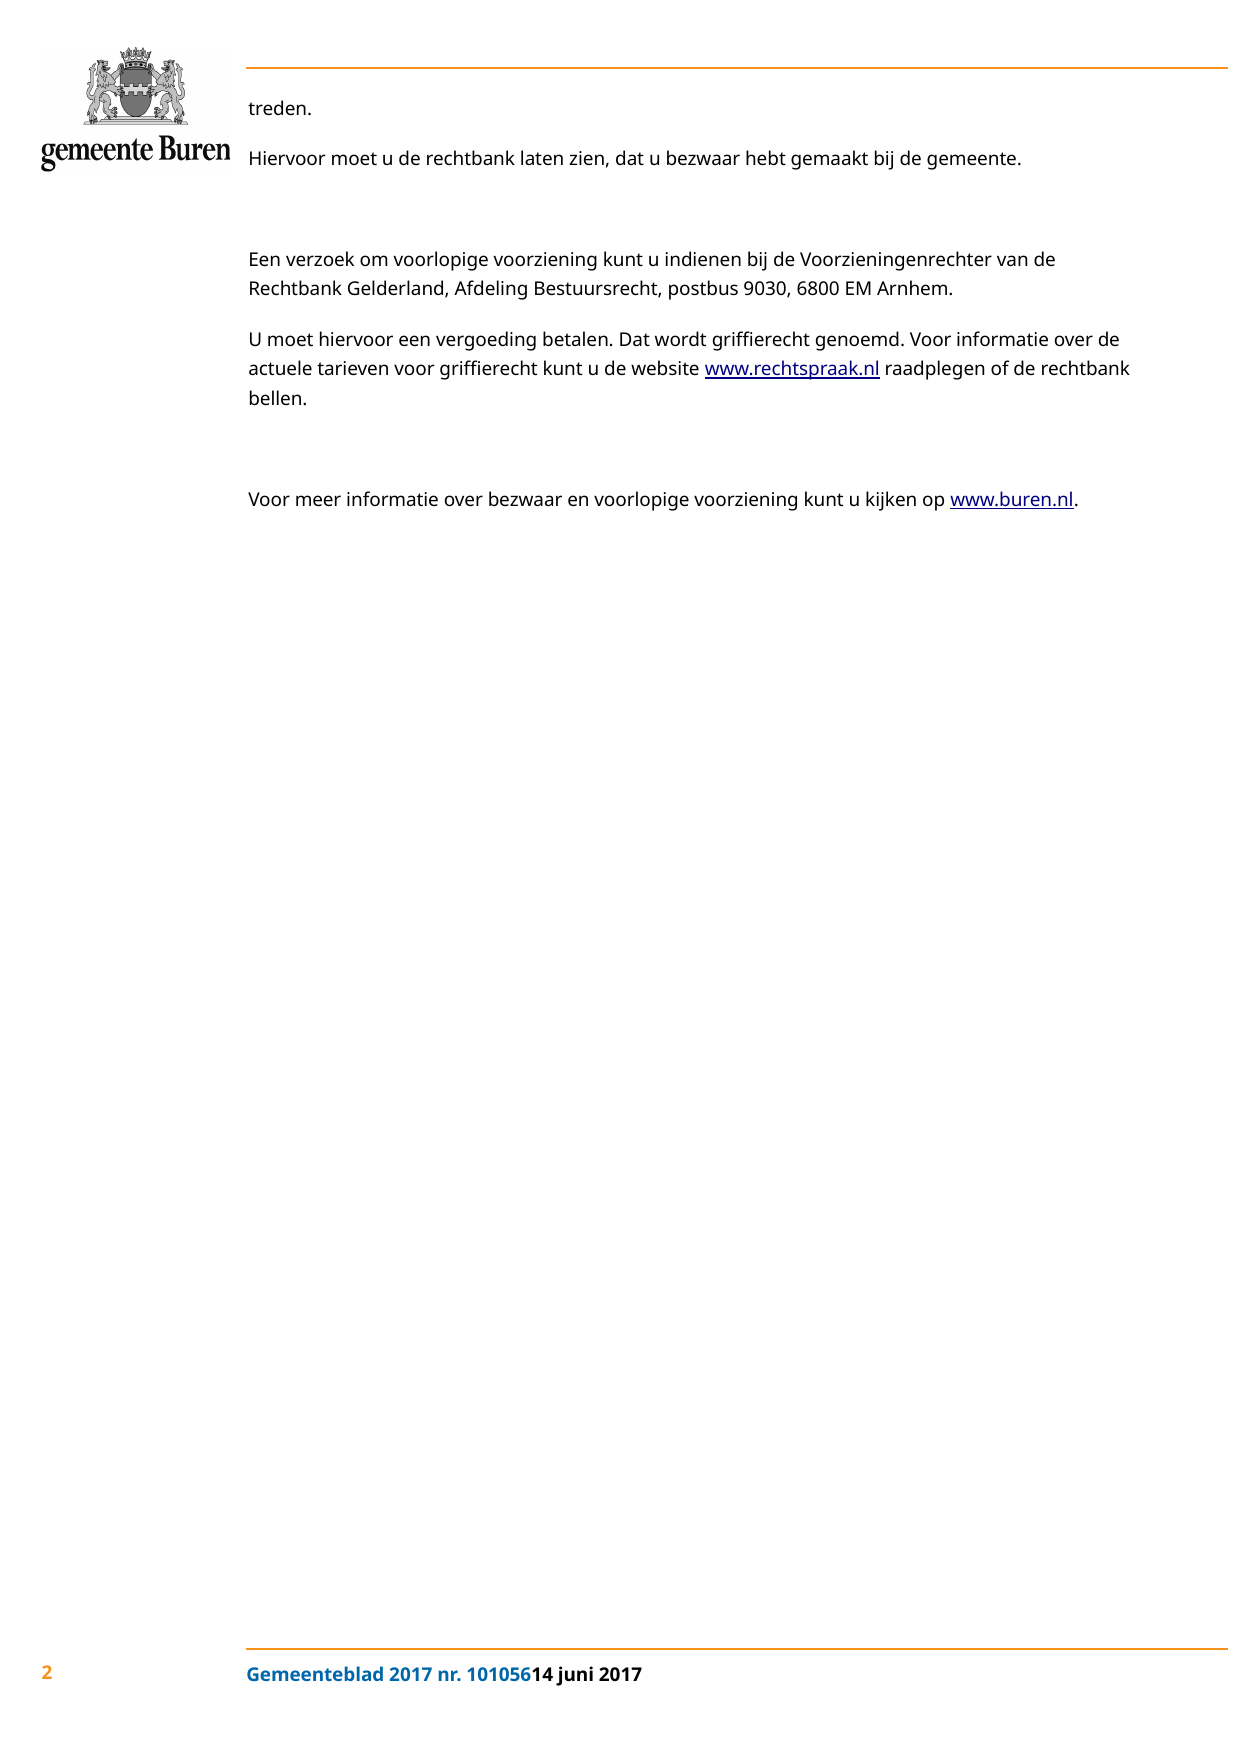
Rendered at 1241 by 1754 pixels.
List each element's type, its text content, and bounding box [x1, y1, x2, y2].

text Voor meer informatie over bezwaar en voorlopige voorziening kunt u kijken op www.buren.nl. [248, 486, 1152, 512]
picture [41, 47, 231, 172]
text Hiervoor moet u de rechtbank laten zien, dat u bezwaar hebt gemaakt bij de gemeente. [248, 145, 1152, 171]
text treden. [248, 95, 1152, 121]
text U moet hiervoor een vergoeding betalen. Dat wordt griffierecht genoemd. Voor informatie over de actuele tarieven voor griffierecht kunt u de website www.rechtspraak.nl raadplegen of de rechtbank bellen. [248, 326, 1152, 411]
text Een verzoek om voorlopige voorziening kunt u indienen bij de Voorzieningenrechter van de Rechtbank Gelderland, Afdeling Bestuursrecht, postbus 9030, 6800 EM Arnhem. [248, 246, 1152, 301]
